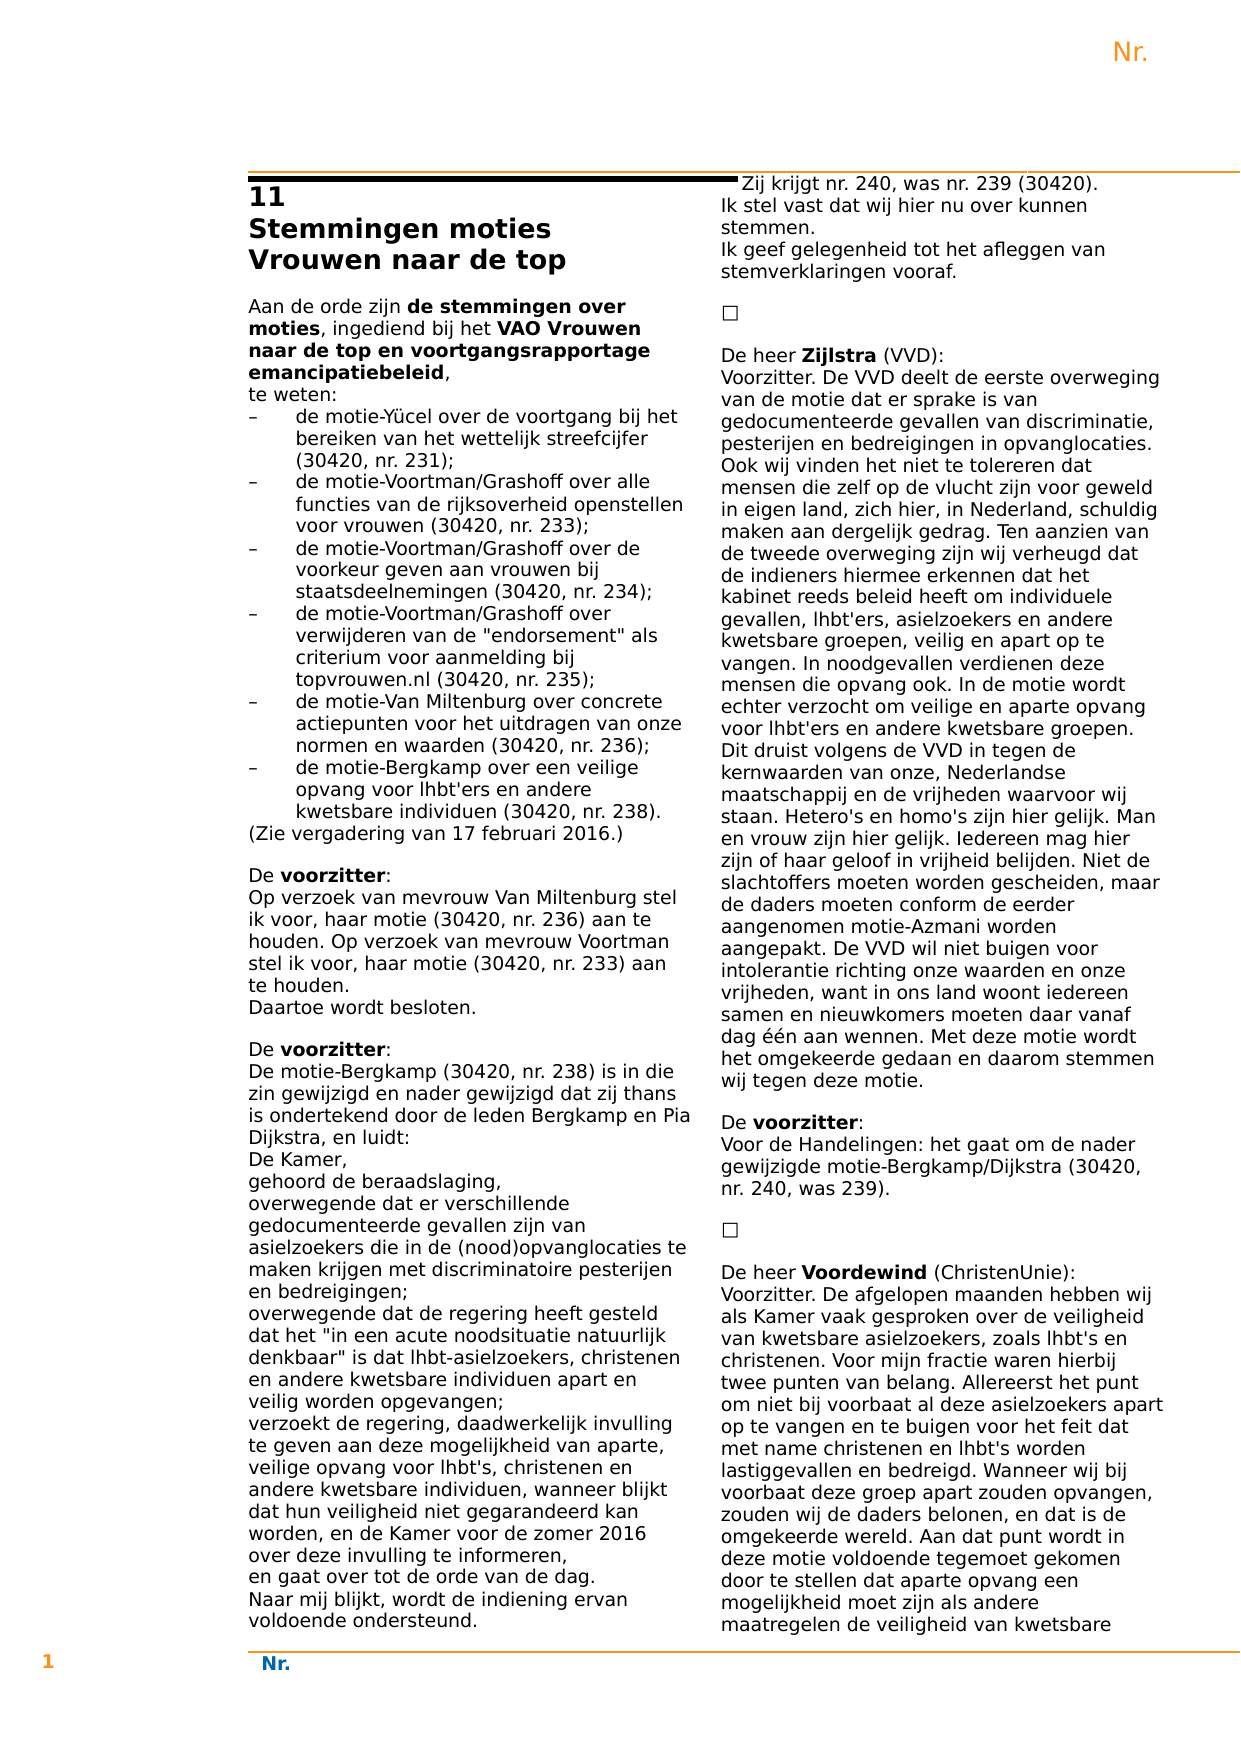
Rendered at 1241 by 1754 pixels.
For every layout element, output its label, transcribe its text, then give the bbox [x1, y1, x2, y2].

text Ik stel vast dat wij hier nu over kunnen stemmen. [721, 195, 1163, 239]
text Voorzitter. De VVD deelt de eerste overweging van de motie dat er sprake is van gedocumenteerde gevallen van discriminatie, pesterijen en bedreigingen in opvanglocaties. Ook wij vinden het niet te tolereren dat mensen die zelf op de vlucht zijn voor geweld in eigen land, zich hier, in Nederland, schuldig maken aan dergelijk gedrag. Ten aanzien van de tweede overweging zijn wij verheugd dat de indieners hiermee erkennen dat het kabinet reeds beleid heeft om individuele gevallen, lhbt'ers, asielzoekers en andere kwetsbare groepen, veilig en apart op te vangen. In noodgevallen verdienen deze mensen die opvang ook. In de motie wordt echter verzocht om veilige en aparte opvang voor lhbt'ers en andere kwetsbare groepen. Dit druist volgens de VVD in tegen de kernwaarden van onze, Nederlandse maatschappij en de vrijheden waarvoor wij staan. Hetero's en homo's zijn hier gelijk. Man en vrouw zijn hier gelijk. Iedereen mag hier zijn of haar geloof in vrijheid belijden. Niet de slachtoffers moeten worden gescheiden, maar de daders moeten conform de eerder aangenomen motie-Azmani worden aangepakt. De VVD wil niet buigen voor intolerantie richting onze waarden en onze vrijheden, want in ons land woont iedereen samen en nieuwkomers moeten daar vanaf dag één aan wennen. Met deze motie wordt het omgekeerde gedaan en daarom stemmen wij tegen deze motie. [721, 367, 1163, 1092]
text ⬜ [721, 1220, 1163, 1242]
text Daartoe wordt besloten. [248, 997, 691, 1019]
text te weten: [248, 383, 691, 406]
text verzoekt de regering, daadwerkelijk invulling te geven aan deze mogelijkheid van aparte, veilige opvang voor lhbt's, christenen en andere kwetsbare individuen, wanneer blijkt dat hun veiligheid niet gegarandeerd kan worden, en de Kamer voor de zomer 2016 over deze invulling te informeren, [248, 1413, 691, 1566]
text (Zie vergadering van 17 februari 2016.) [248, 823, 691, 845]
text Ik geef gelegenheid tot het afleggen van stemverklaringen vooraf. [721, 239, 1163, 283]
list de motie-Voortman/Grashoff over alle functies van de rijksoverheid openstellen voor vrouwen (30420, nr. 233); [248, 471, 691, 537]
list de motie-Bergkamp over een veilige opvang voor lhbt'ers en andere kwetsbare individuen (30420, nr. 238). [248, 757, 691, 823]
text De Kamer, [248, 1149, 691, 1171]
text Naar mij blijkt, wordt de indiening ervan voldoende ondersteund. [248, 1588, 691, 1632]
text De motie-Bergkamp (30420, nr. 238) is in die zin gewijzigd en nader gewijzigd dat zij thans is ondertekend door de leden Bergkamp en Pia Dijkstra, en luidt: [248, 1061, 691, 1149]
list de motie-Van Miltenburg over concrete actiepunten voor het uitdragen van onze normen en waarden (30420, nr. 236); [248, 691, 691, 757]
text De voorzitter: [721, 1112, 1163, 1134]
list de motie-Yücel over de voortgang bij het bereiken van het wettelijk streefcijfer (30420, nr. 231); [248, 406, 691, 471]
text Voorzitter. De afgelopen maanden hebben wij als Kamer vaak gesproken over de veiligheid van kwetsbare asielzoekers, zoals lhbt's en christenen. Voor mijn fractie waren hierbij twee punten van belang. Allereerst het punt om niet bij voorbaat al deze asielzoekers apart op te vangen en te buigen voor het feit dat met name christenen en lhbt's worden lastiggevallen en bedreigd. Wanneer wij bij voorbaat deze groep apart zouden opvangen, zouden wij de daders belonen, en dat is de omgekeerde wereld. Aan dat punt wordt in deze motie voldoende tegemoet gekomen door te stellen dat aparte opvang een mogelijkheid moet zijn als andere maatregelen de veiligheid van kwetsbare [721, 1284, 1163, 1636]
text De heer Zijlstra (VVD): [721, 345, 1163, 367]
text Aan de orde zijn de stemmingen over moties, ingediend bij het VAO Vrouwen naar de top en voortgangsrapportage emancipatiebeleid, [248, 296, 691, 383]
title 11 Stemmingen moties Vrouwen naar de top [248, 182, 691, 276]
text De voorzitter: [248, 865, 691, 887]
text De heer Voordewind (ChristenUnie): [721, 1262, 1163, 1284]
text gehoord de beraadslaging, [248, 1171, 691, 1193]
text en gaat over tot de orde van de dag. [248, 1566, 691, 1588]
text Zij krijgt nr. 240, was nr. 239 (30420). [721, 173, 1163, 195]
text overwegende dat de regering heeft gesteld dat het "in een acute noodsituatie natuurlijk denkbaar" is dat lhbt-asielzoekers, christenen en andere kwetsbare individuen apart en veilig worden opgevangen; [248, 1303, 691, 1413]
list de motie-Voortman/Grashoff over de voorkeur geven aan vrouwen bij staatsdeelnemingen (30420, nr. 234); [248, 537, 691, 603]
text De voorzitter: [248, 1039, 691, 1061]
text overwegende dat er verschillende gedocumenteerde gevallen zijn van asielzoekers die in de (nood)opvanglocaties te maken krijgen met discriminatoire pesterijen en bedreigingen; [248, 1193, 691, 1303]
text Voor de Handelingen: het gaat om de nader gewijzigde motie-Bergkamp/Dijkstra (30420, nr. 240, was 239). [721, 1134, 1163, 1200]
text Op verzoek van mevrouw Van Miltenburg stel ik voor, haar motie (30420, nr. 236) aan te houden. Op verzoek van mevrouw Voortman stel ik voor, haar motie (30420, nr. 233) aan te houden. [248, 887, 691, 997]
text ⬜ [721, 303, 1163, 325]
list de motie-Voortman/Grashoff over verwijderen van de "endorsement" als criterium voor aanmelding bij topvrouwen.nl (30420, nr. 235); [248, 603, 691, 691]
